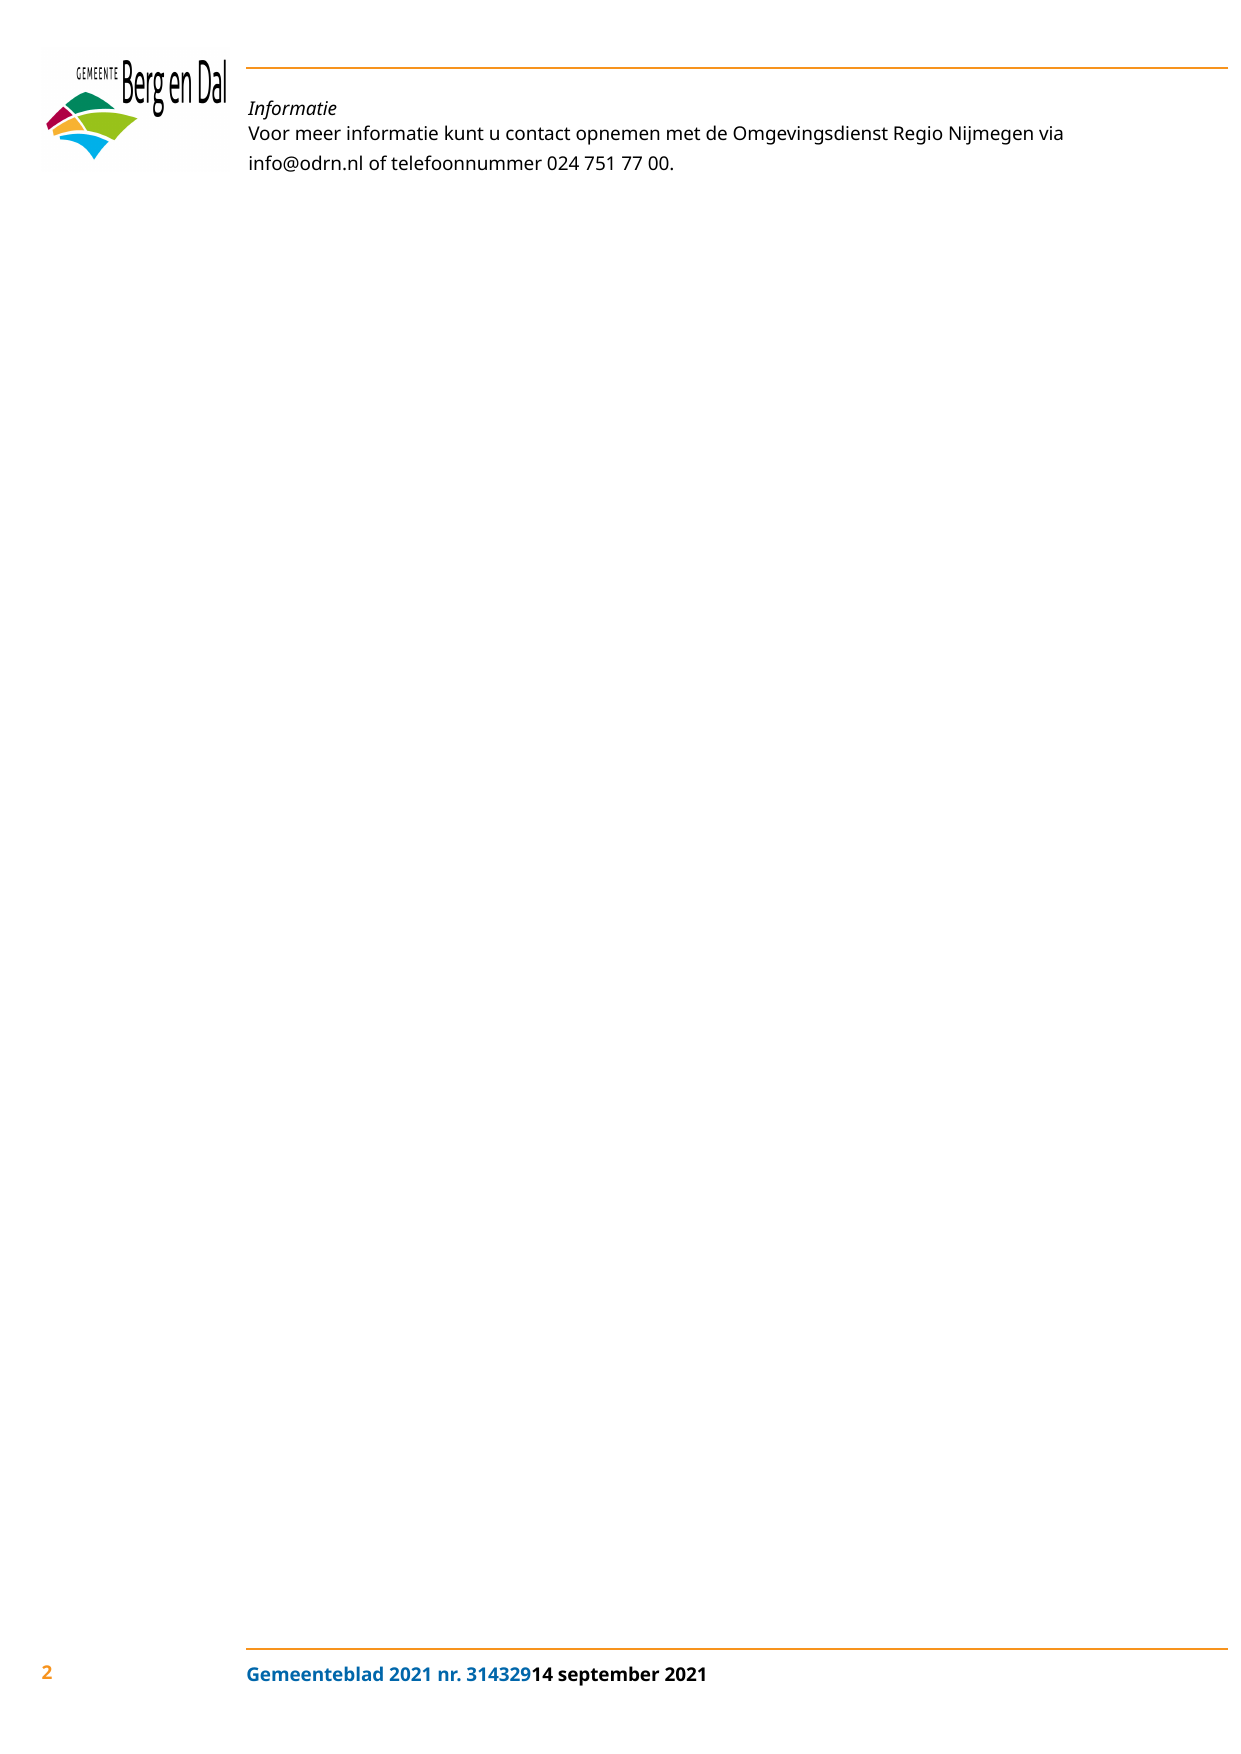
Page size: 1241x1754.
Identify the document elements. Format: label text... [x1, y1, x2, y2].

picture [41, 47, 231, 172]
text Informatie [248, 95, 1152, 121]
text Voor meer informatie kunt u contact opnemen met de Omgevingsdienst Regio Nijmegen via info@odrn.nl of telefoonnummer 024 751 77 00. [248, 121, 1152, 176]
